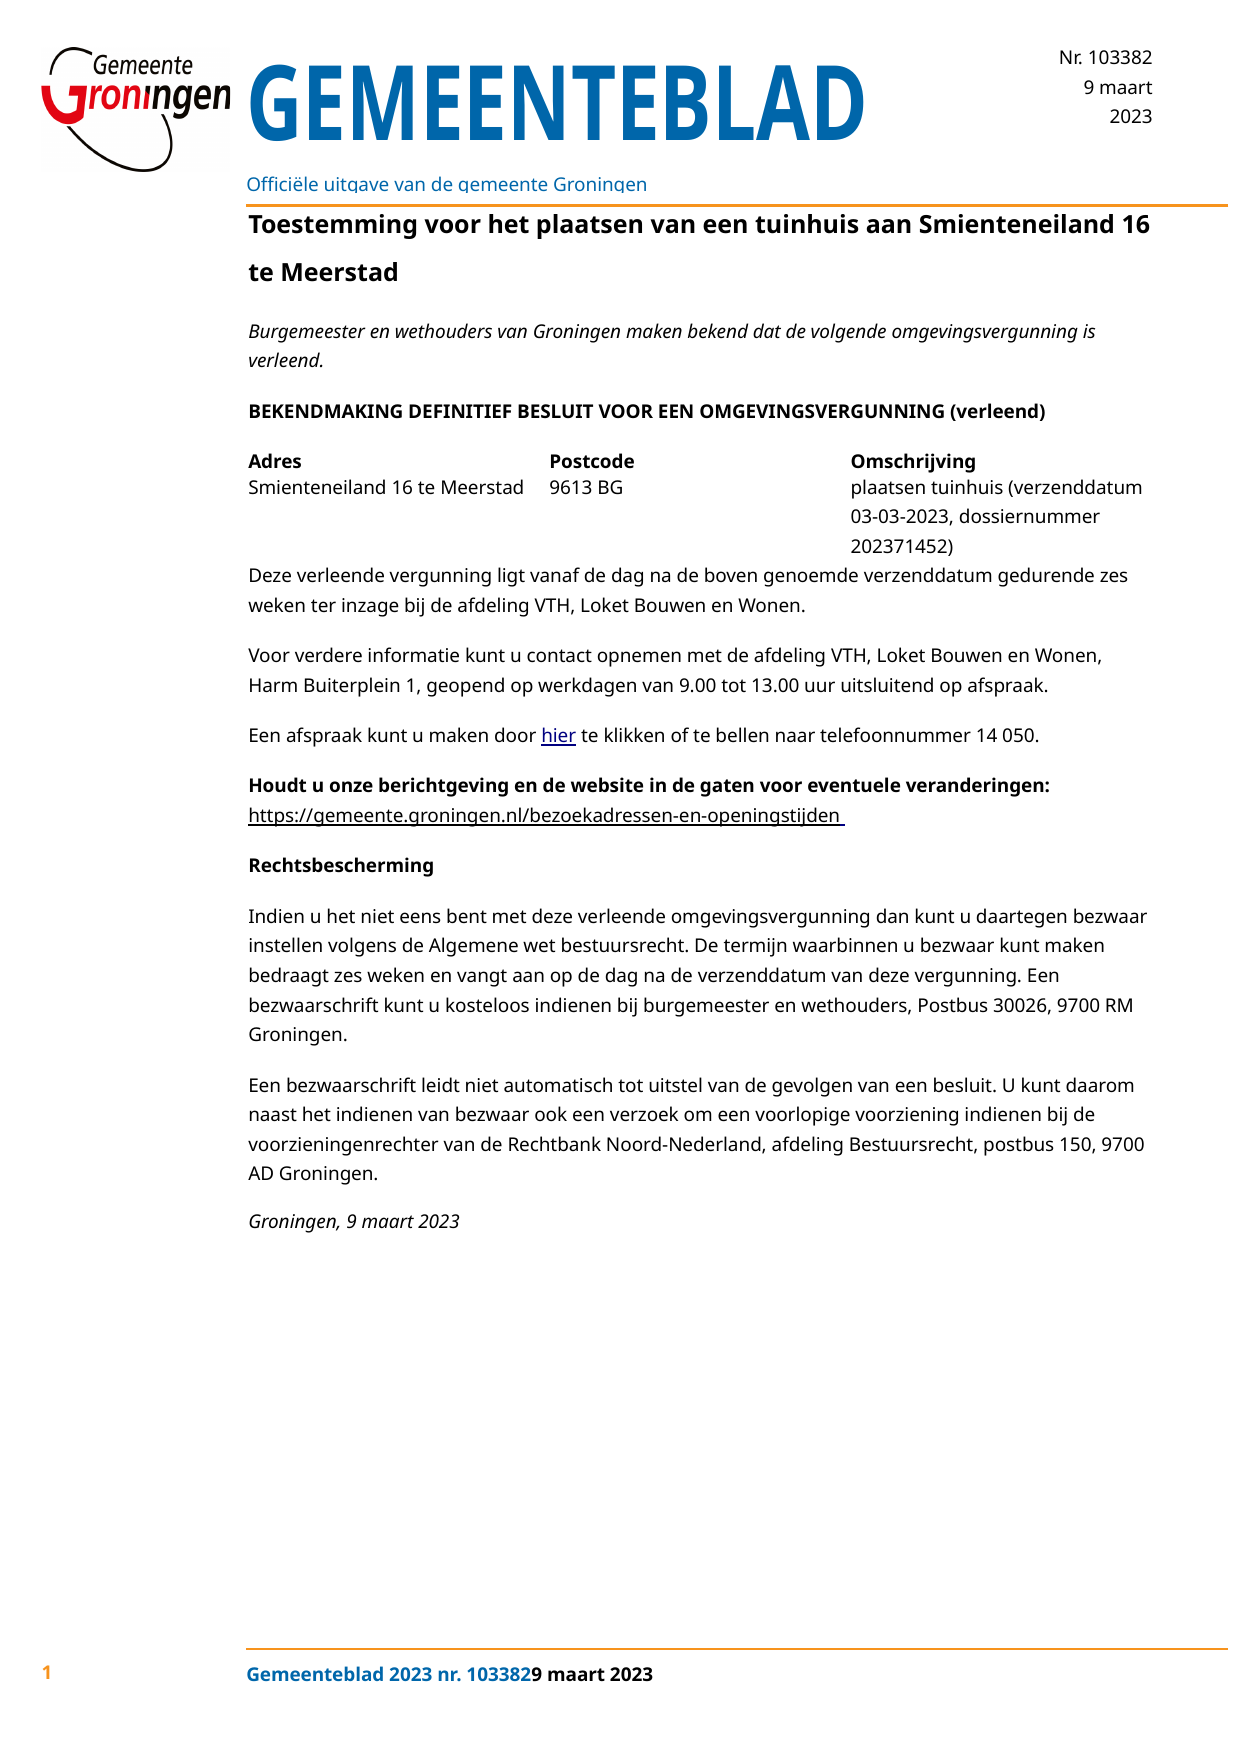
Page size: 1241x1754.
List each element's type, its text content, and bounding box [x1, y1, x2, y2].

picture [41, 47, 231, 172]
text BEKENDMAKING DEFINITIEF BESLUIT VOOR EEN OMGEVINGSVERGUNNING (verleend) [248, 398, 1152, 424]
text Deze verleende vergunning ligt vanaf de dag na de boven genoemde verzenddatum gedurende zes weken ter inzage bij de afdeling VTH, Loket Bouwen en Wonen. [248, 562, 1152, 618]
table_header Adres [248, 449, 549, 474]
text Toestemming voor het plaatsen van een tuinhuis aan Smienteneiland 16 te Meerstad [248, 207, 1152, 288]
text Groningen, 9 maart 2023 [248, 1208, 1152, 1234]
table_cell plaatsen tuinhuis (verzenddatum 03-03-2023, dossiernummer 202371452) [850, 474, 1152, 559]
text Een afspraak kunt u maken door hier te klikken of te bellen naar telefoonnummer 14 050. [248, 722, 1152, 748]
table_header Omschrijving [850, 449, 1152, 474]
text Voor verdere informatie kunt u contact opnemen met de afdeling VTH, Loket Bouwen en Wonen, Harm Buiterplein 1, geopend op werkdagen van 9.00 tot 13.00 uur uitsluitend op afspraak. [248, 642, 1152, 698]
text Indien u het niet eens bent met deze verleende omgevingsvergunning dan kunt u daartegen bezwaar instellen volgens de Algemene wet bestuursrecht. De termijn waarbinnen u bezwaar kunt maken bedraagt zes weken en vangt aan op de dag na de verzenddatum van deze vergunning. Een bezwaarschrift kunt u kosteloos indienen bij burgemeester en wethouders, Postbus 30026, 9700 RM Groningen. [248, 903, 1152, 1047]
text Burgemeester en wethouders van Groningen maken bekend dat de volgende omgevingsvergunning is verleend. [248, 318, 1152, 373]
text Een bezwaarschrift leidt niet automatisch tot uitstel van de gevolgen van een besluit. U kunt daarom naast het indienen van bezwaar ook een verzoek om een voorlopige voorziening indienen bij de voorzieningenrechter van de Rechtbank Noord-Nederland, afdeling Bestuursrecht, postbus 150, 9700 AD Groningen. [248, 1072, 1152, 1186]
table_cell 9613 BG [549, 474, 850, 559]
table_cell Smienteneiland 16 te Meerstad [248, 474, 549, 559]
table_header Postcode [549, 449, 850, 474]
text Rechtsbescherming [248, 853, 1152, 878]
text Houdt u onze berichtgeving en de website in de gaten voor eventuele veranderingen: https://gemeente.groningen.nl/bezoekadressen-en-openingstijden [248, 773, 1152, 828]
